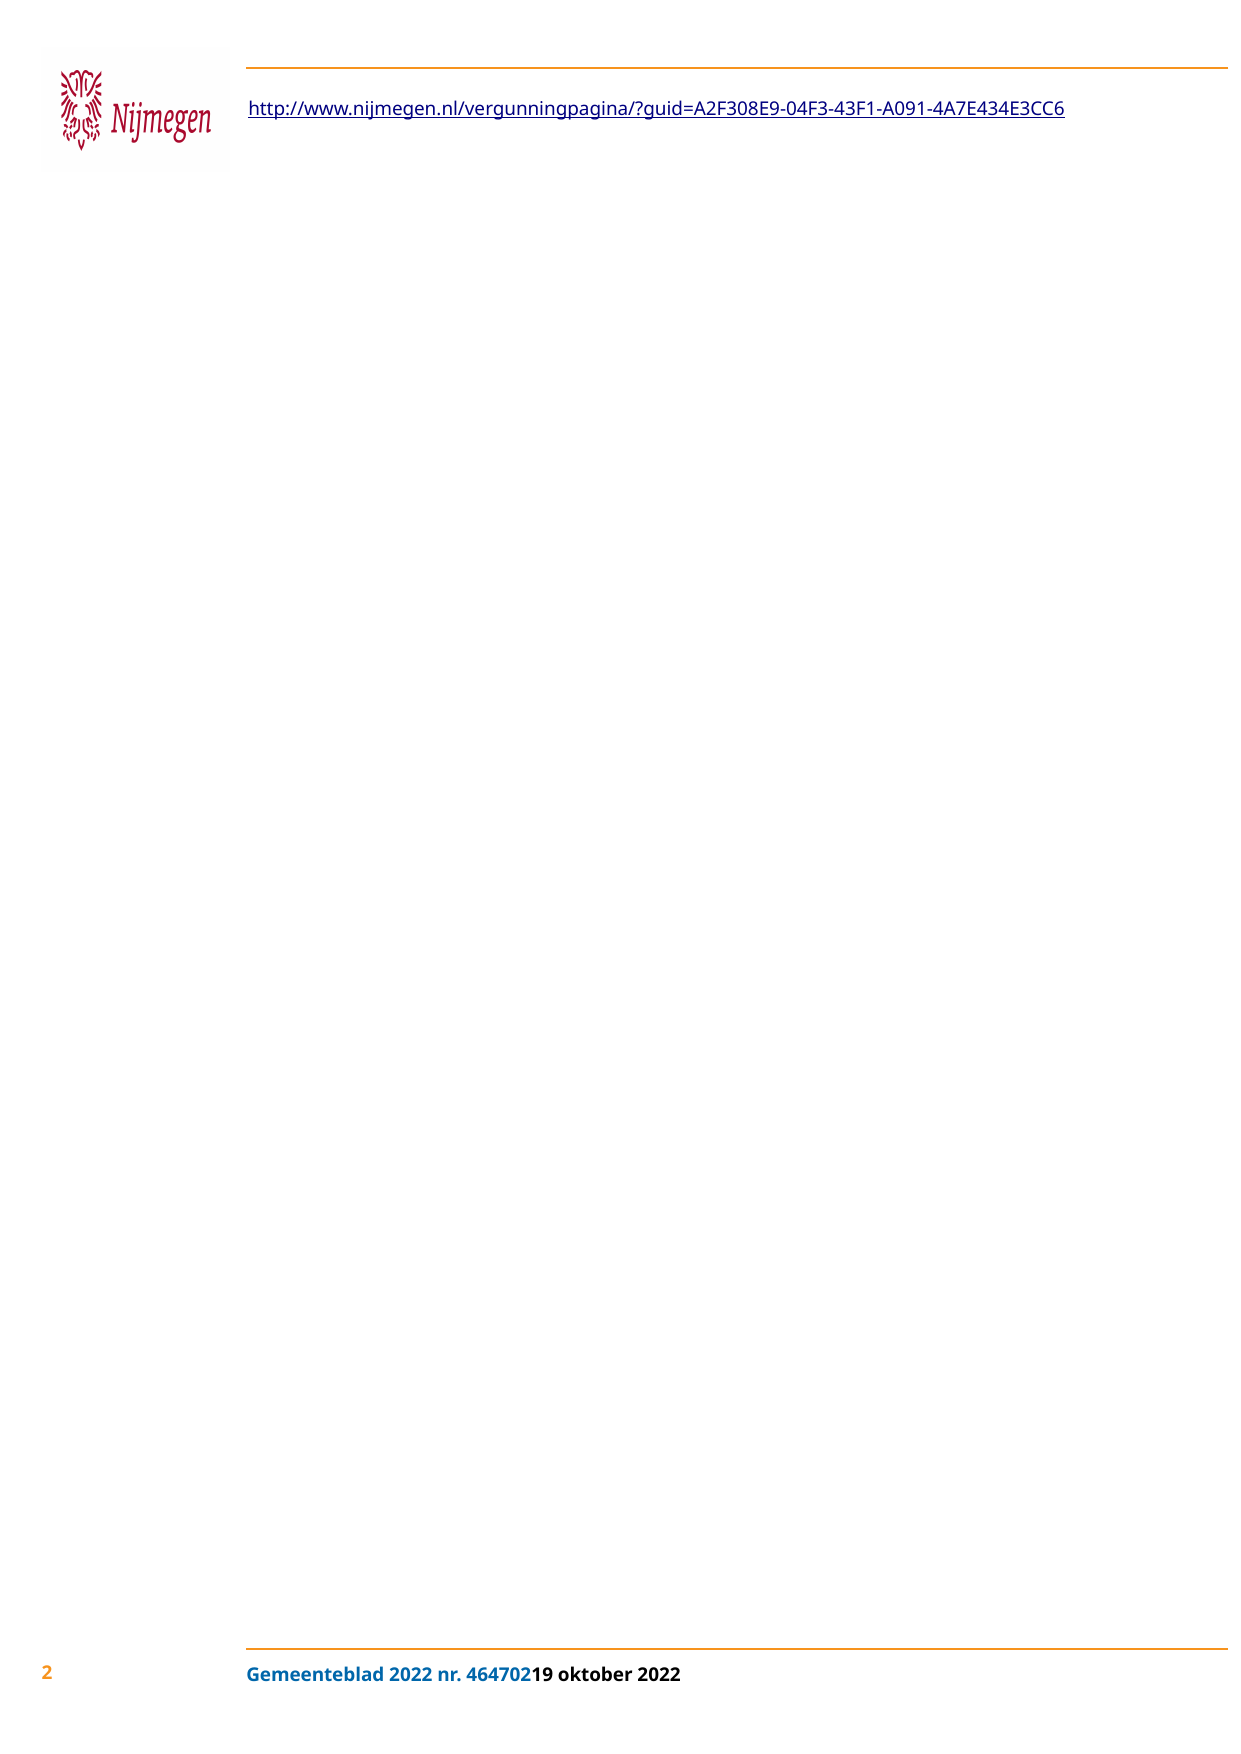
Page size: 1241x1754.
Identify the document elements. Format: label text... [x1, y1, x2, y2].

text http://www.nijmegen.nl/vergunningpagina/?guid=A2F308E9-04F3-43F1-A091-4A7E434E3CC6 [248, 95, 1152, 121]
picture [41, 47, 231, 172]
